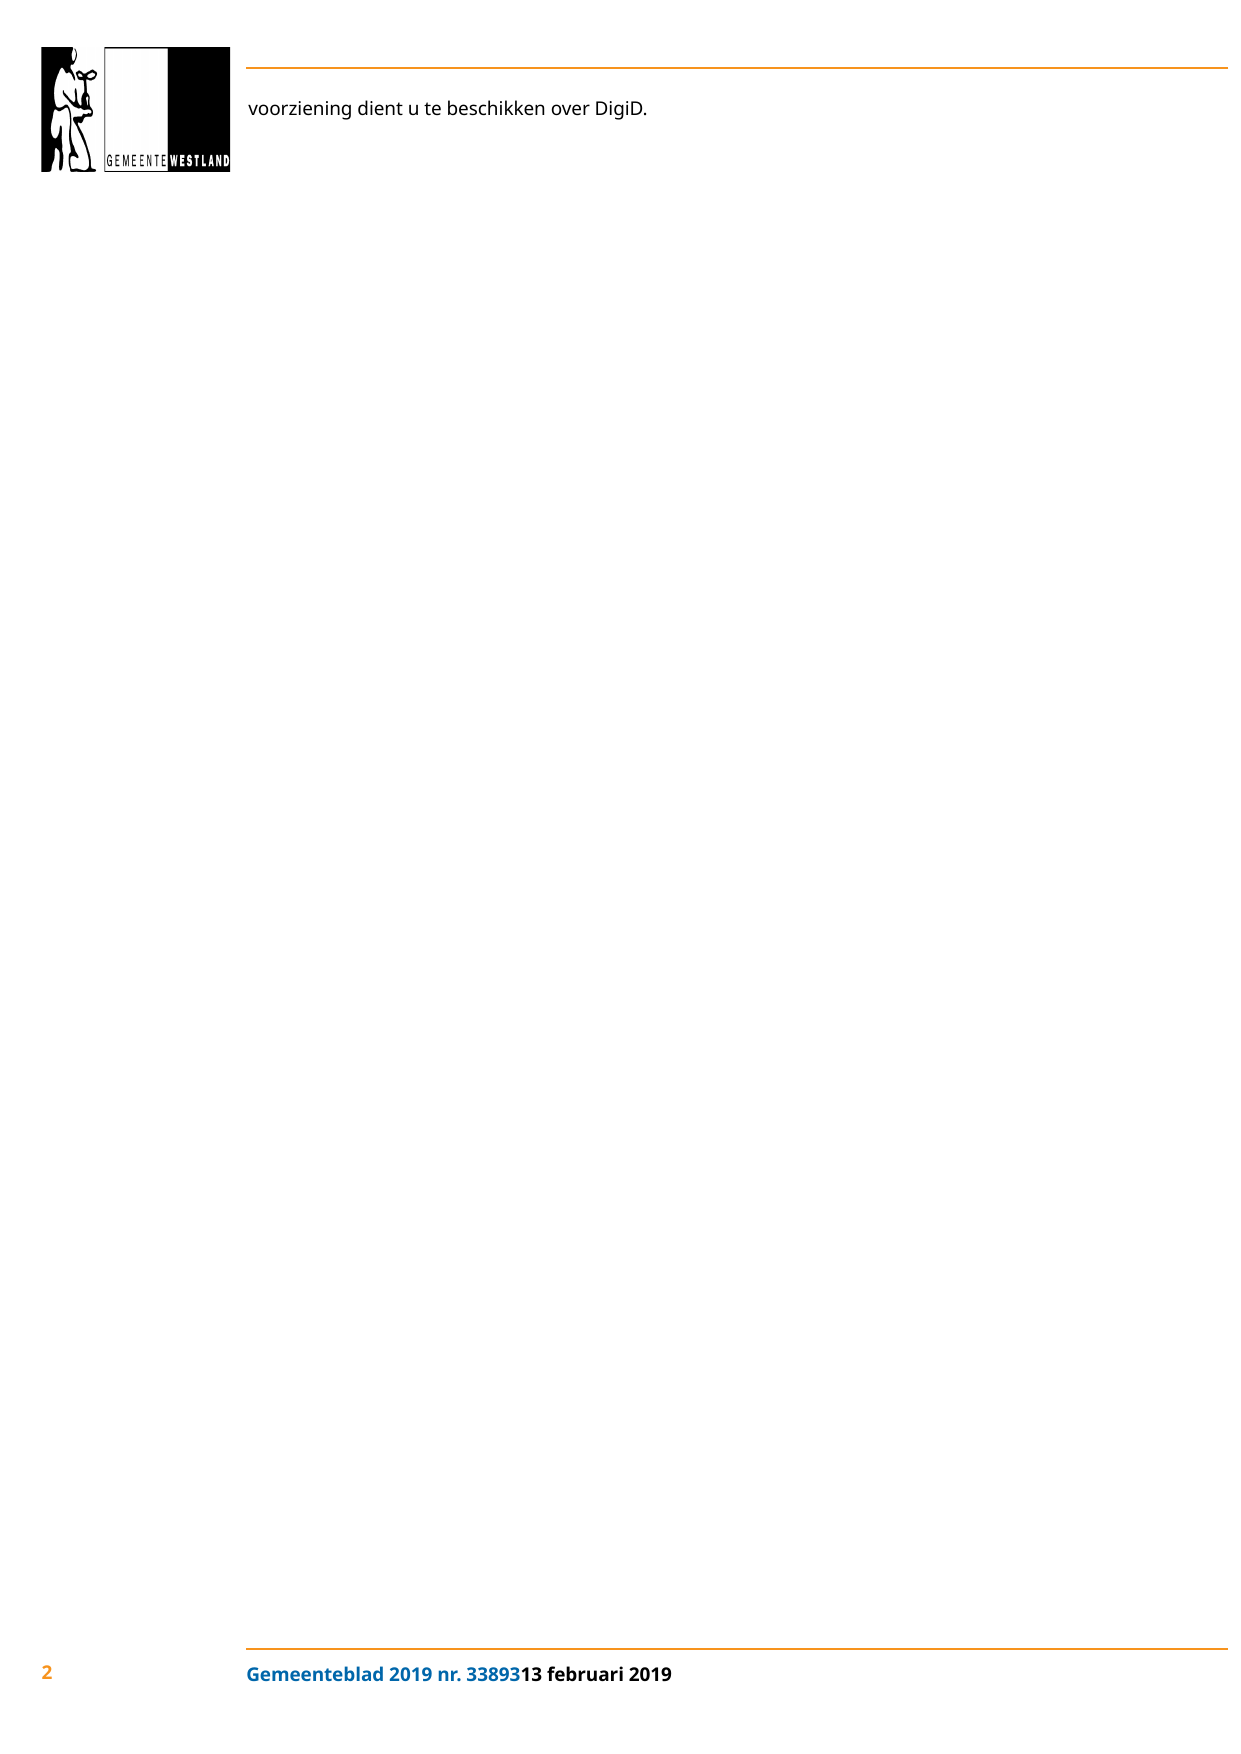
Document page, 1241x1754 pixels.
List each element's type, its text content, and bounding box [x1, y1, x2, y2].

picture [41, 47, 231, 172]
text voorziening dient u te beschikken over DigiD. [248, 95, 1152, 121]
